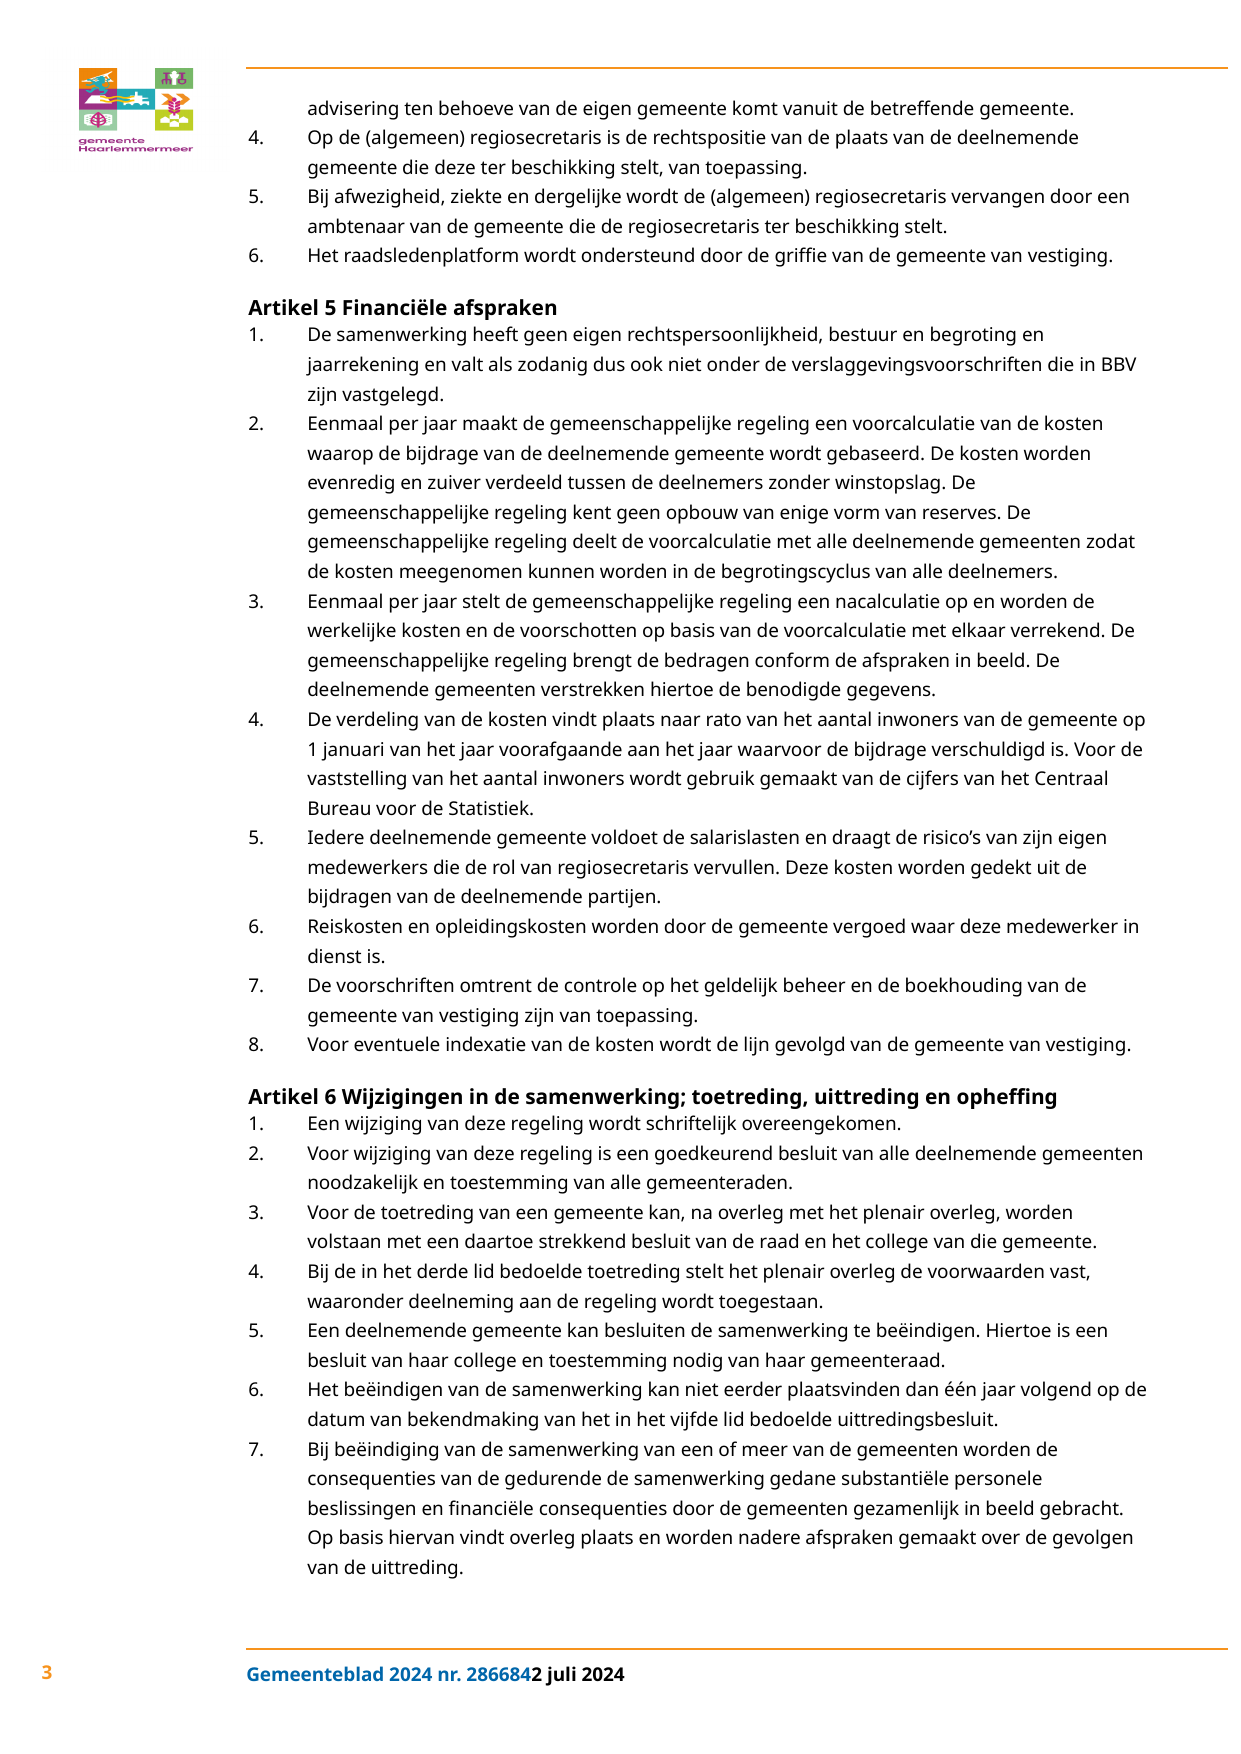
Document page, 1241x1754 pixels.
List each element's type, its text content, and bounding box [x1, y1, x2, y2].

list Bij afwezigheid, ziekte en dergelijke wordt de (algemeen) regiosecretaris vervangen door een ambtenaar van de gemeente die de regiosecretaris ter beschikking stelt. [248, 183, 1152, 239]
list advisering ten behoeve van de eigen gemeente komt vanuit de betreffende gemeente. [248, 95, 1152, 121]
list Eenmaal per jaar maakt de gemeenschappelijke regeling een voorcalculatie van de kosten waarop de bijdrage van de deelnemende gemeente wordt gebaseerd. De kosten worden evenredig en zuiver verdeeld tussen de deelnemers zonder winstopslag. De gemeenschappelijke regeling kent geen opbouw van enige vorm van reserves. De gemeenschappelijke regeling deelt de voorcalculatie met alle deelnemende gemeenten zodat de kosten meegenomen kunnen worden in de begrotingscyclus van alle deelnemers. [248, 410, 1152, 584]
text Artikel 5 Financiële afspraken [248, 293, 1152, 322]
list Voor de toetreding van een gemeente kan, na overleg met het plenair overleg, worden volstaan met een daartoe strekkend besluit van de raad en het college van die gemeente. [248, 1199, 1152, 1254]
list De verdeling van de kosten vindt plaats naar rato van het aantal inwoners van de gemeente op 1 januari van het jaar voorafgaande aan het jaar waarvoor de bijdrage verschuldigd is. Voor de vaststelling van het aantal inwoners wordt gebruik gemaakt van de cijfers van het Centraal Bureau voor de Statistiek. [248, 706, 1152, 821]
list Het raadsledenplatform wordt ondersteund door de griffie van de gemeente van vestiging. [248, 243, 1152, 268]
list Het beëindigen van de samenwerking kan niet eerder plaatsvinden dan één jaar volgend op de datum van bekendmaking van het in het vijfde lid bedoelde uittredingsbesluit. [248, 1377, 1152, 1432]
text Artikel 6 Wijzigingen in de samenwerking; toetreding, uittreding en opheffing [248, 1082, 1152, 1110]
list Eenmaal per jaar stelt de gemeenschappelijke regeling een nacalculatie op en worden de werkelijke kosten en de voorschotten op basis van de voorcalculatie met elkaar verrekend. De gemeenschappelijke regeling brengt de bedragen conform de afspraken in beeld. De deelnemende gemeenten verstrekken hiertoe de benodigde gegevens. [248, 588, 1152, 702]
list Voor eventuele indexatie van de kosten wordt de lijn gevolgd van de gemeente van vestiging. [248, 1032, 1152, 1057]
list Reiskosten en opleidingskosten worden door de gemeente vergoed waar deze medewerker in dienst is. [248, 913, 1152, 968]
list Op de (algemeen) regiosecretaris is de rechtspositie van de plaats van de deelnemende gemeente die deze ter beschikking stelt, van toepassing. [248, 124, 1152, 180]
list Bij de in het derde lid bedoelde toetreding stelt het plenair overleg de voorwaarden vast, waaronder deelneming aan de regeling wordt toegestaan. [248, 1258, 1152, 1314]
list Iedere deelnemende gemeente voldoet de salarislasten en draagt de risico’s van zijn eigen medewerkers die de rol van regiosecretaris vervullen. Deze kosten worden gedekt uit de bijdragen van de deelnemende partijen. [248, 824, 1152, 909]
list Een deelnemende gemeente kan besluiten de samenwerking te beëindigen. Hiertoe is een besluit van haar college en toestemming nodig van haar gemeenteraad. [248, 1317, 1152, 1373]
list Voor wijziging van deze regeling is een goedkeurend besluit van alle deelnemende gemeenten noodzakelijk en toestemming van alle gemeenteraden. [248, 1140, 1152, 1195]
list De voorschriften omtrent de controle op het geldelijk beheer en de boekhouding van de gemeente van vestiging zijn van toepassing. [248, 972, 1152, 1028]
list De samenwerking heeft geen eigen rechtspersoonlijkheid, bestuur en begroting en jaarrekening en valt als zodanig dus ook niet onder de verslaggevingsvoorschriften die in BBV zijn vastgelegd. [248, 322, 1152, 406]
list Een wijziging van deze regeling wordt schriftelijk overeengekomen. [248, 1110, 1152, 1136]
list Bij beëindiging van de samenwerking van een of meer van de gemeenten worden de consequenties van de gedurende de samenwerking gedane substantiële personele beslissingen en financiële consequenties door de gemeenten gezamenlijk in beeld gebracht. Op basis hiervan vindt overleg plaats en worden nadere afspraken gemaakt over de gevolgen van de uittreding. [248, 1436, 1152, 1580]
picture [41, 47, 231, 172]
